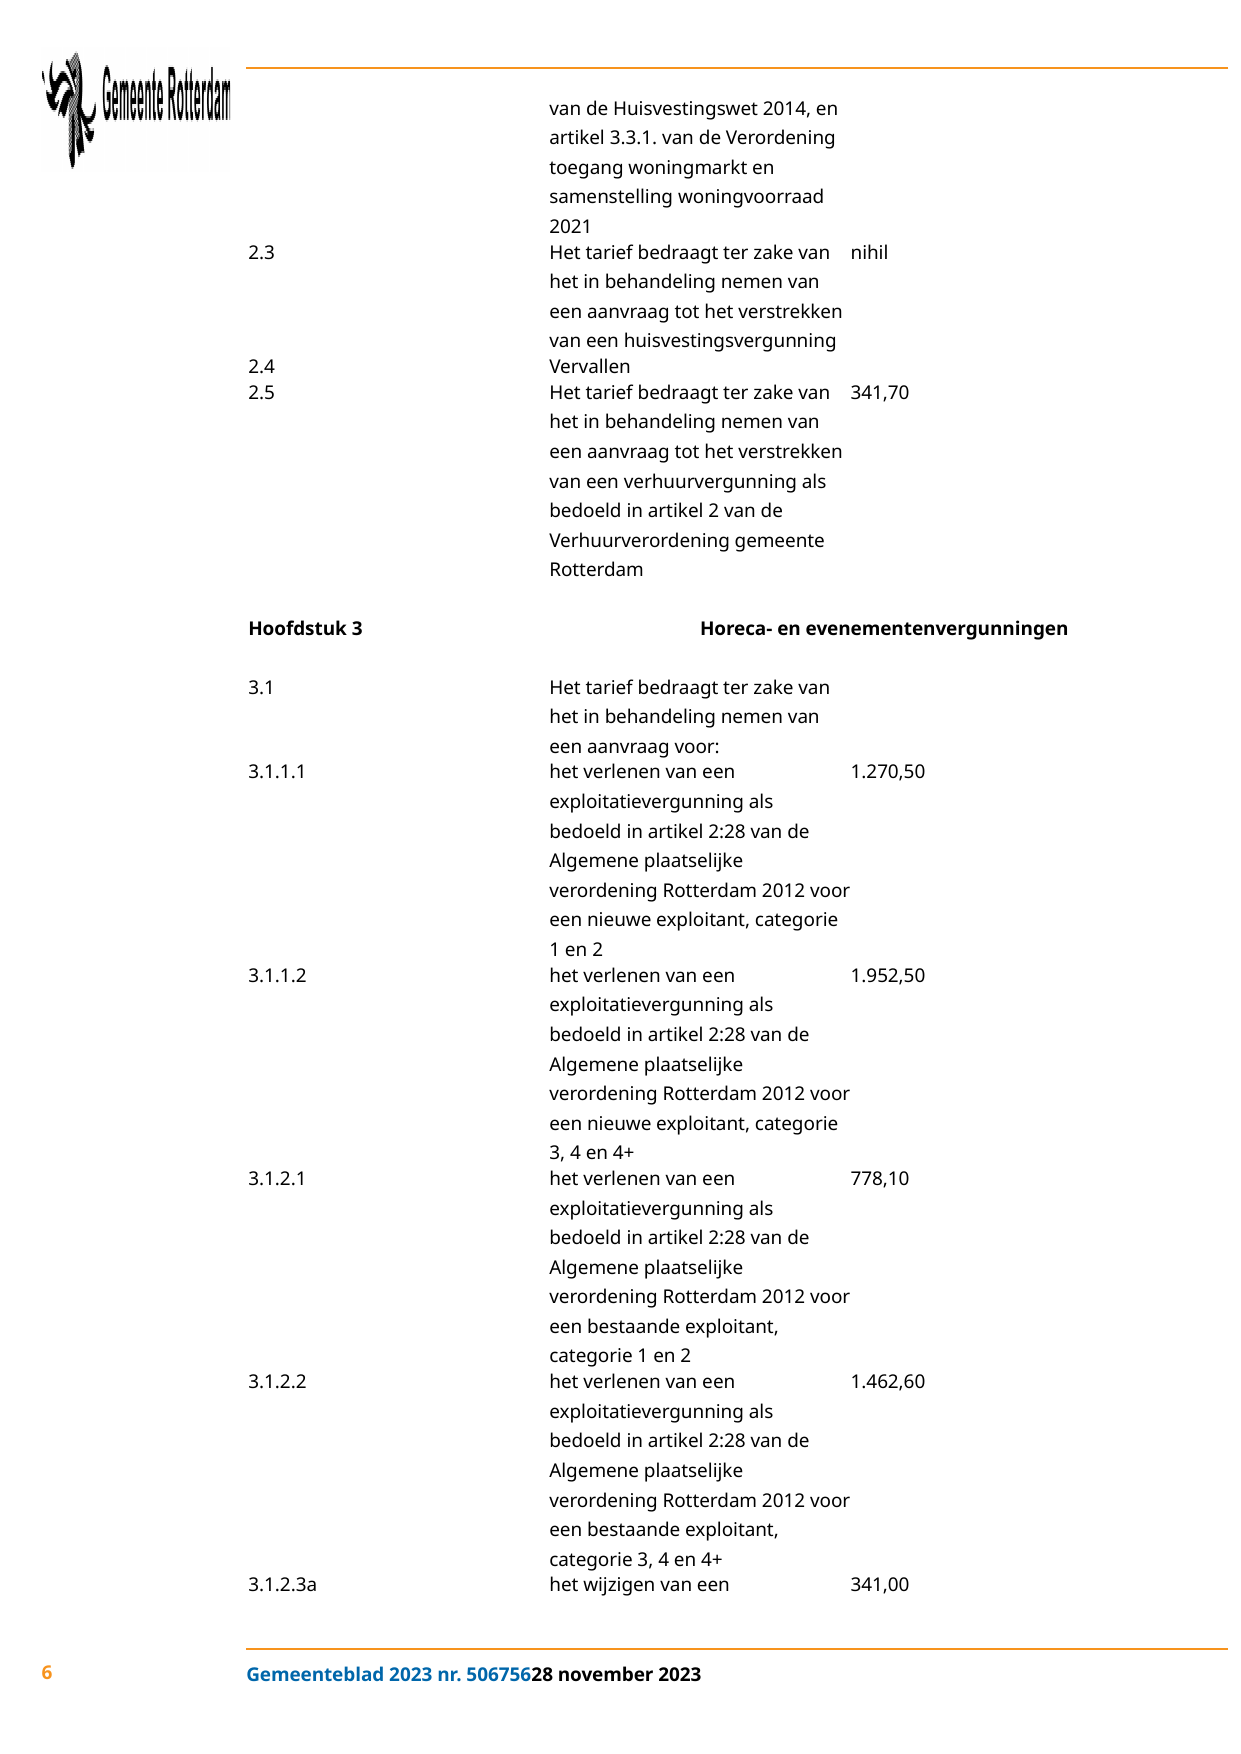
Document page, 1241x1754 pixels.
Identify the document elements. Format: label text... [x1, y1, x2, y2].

table_cell nihil [850, 239, 1152, 353]
table_cell Het tarief bedraagt ter zake van het in behandeling nemen van een aanvraag tot het verstrekken van een huisvestingsvergunning [549, 239, 850, 353]
table_header Hoofdstuk 3 [248, 615, 700, 641]
table_cell van de Huisvestingswet 2014, en artikel 3.3.1. van de Verordening toegang woningmarkt en samenstelling woningvoorraad 2021 [549, 95, 850, 239]
table_cell 1.952,50 [850, 962, 1152, 1165]
table_cell 1.462,60 [850, 1369, 1152, 1572]
table_cell [850, 95, 1152, 239]
table_cell 3.1.1.1 [248, 759, 549, 962]
picture [41, 47, 231, 172]
table_cell Vervallen [549, 353, 850, 379]
table_cell 3.1.1.2 [248, 962, 549, 1165]
table_cell 1.270,50 [850, 759, 1152, 962]
table_header [850, 674, 1152, 759]
table_cell 2.4 [248, 353, 549, 379]
table_header 3.1 [248, 674, 549, 759]
table_cell 3.1.2.1 [248, 1165, 549, 1368]
table_cell 2.3 [248, 239, 549, 353]
table_cell 3.1.2.3a [248, 1572, 549, 1597]
table_cell het verlenen van een exploitatievergunning als bedoeld in artikel 2:28 van de Algemene plaatselijke verordening Rotterdam 2012 voor een nieuwe exploitant, categorie 1 en 2 [549, 759, 850, 962]
table_cell het wijzigen van een [549, 1572, 850, 1597]
table_cell het verlenen van een exploitatievergunning als bedoeld in artikel 2:28 van de Algemene plaatselijke verordening Rotterdam 2012 voor een nieuwe exploitant, categorie 3, 4 en 4+ [549, 962, 850, 1165]
table_cell [850, 353, 1152, 379]
table_cell 3.1.2.2 [248, 1369, 549, 1572]
table_header Het tarief bedraagt ter zake van het in behandeling nemen van een aanvraag voor: [549, 674, 850, 759]
table_cell 2.5 [248, 379, 549, 582]
table_header Horeca- en evenementenvergunningen [700, 615, 1152, 641]
table_cell 341,00 [850, 1572, 1152, 1597]
table_cell [248, 95, 549, 239]
table_cell het verlenen van een exploitatievergunning als bedoeld in artikel 2:28 van de Algemene plaatselijke verordening Rotterdam 2012 voor een bestaande exploitant, categorie 3, 4 en 4+ [549, 1369, 850, 1572]
table_cell 341,70 [850, 379, 1152, 582]
table_cell 778,10 [850, 1165, 1152, 1368]
table_cell het verlenen van een exploitatievergunning als bedoeld in artikel 2:28 van de Algemene plaatselijke verordening Rotterdam 2012 voor een bestaande exploitant, categorie 1 en 2 [549, 1165, 850, 1368]
table_cell Het tarief bedraagt ter zake van het in behandeling nemen van een aanvraag tot het verstrekken van een verhuurvergunning als bedoeld in artikel 2 van de Verhuurverordening gemeente Rotterdam [549, 379, 850, 582]
